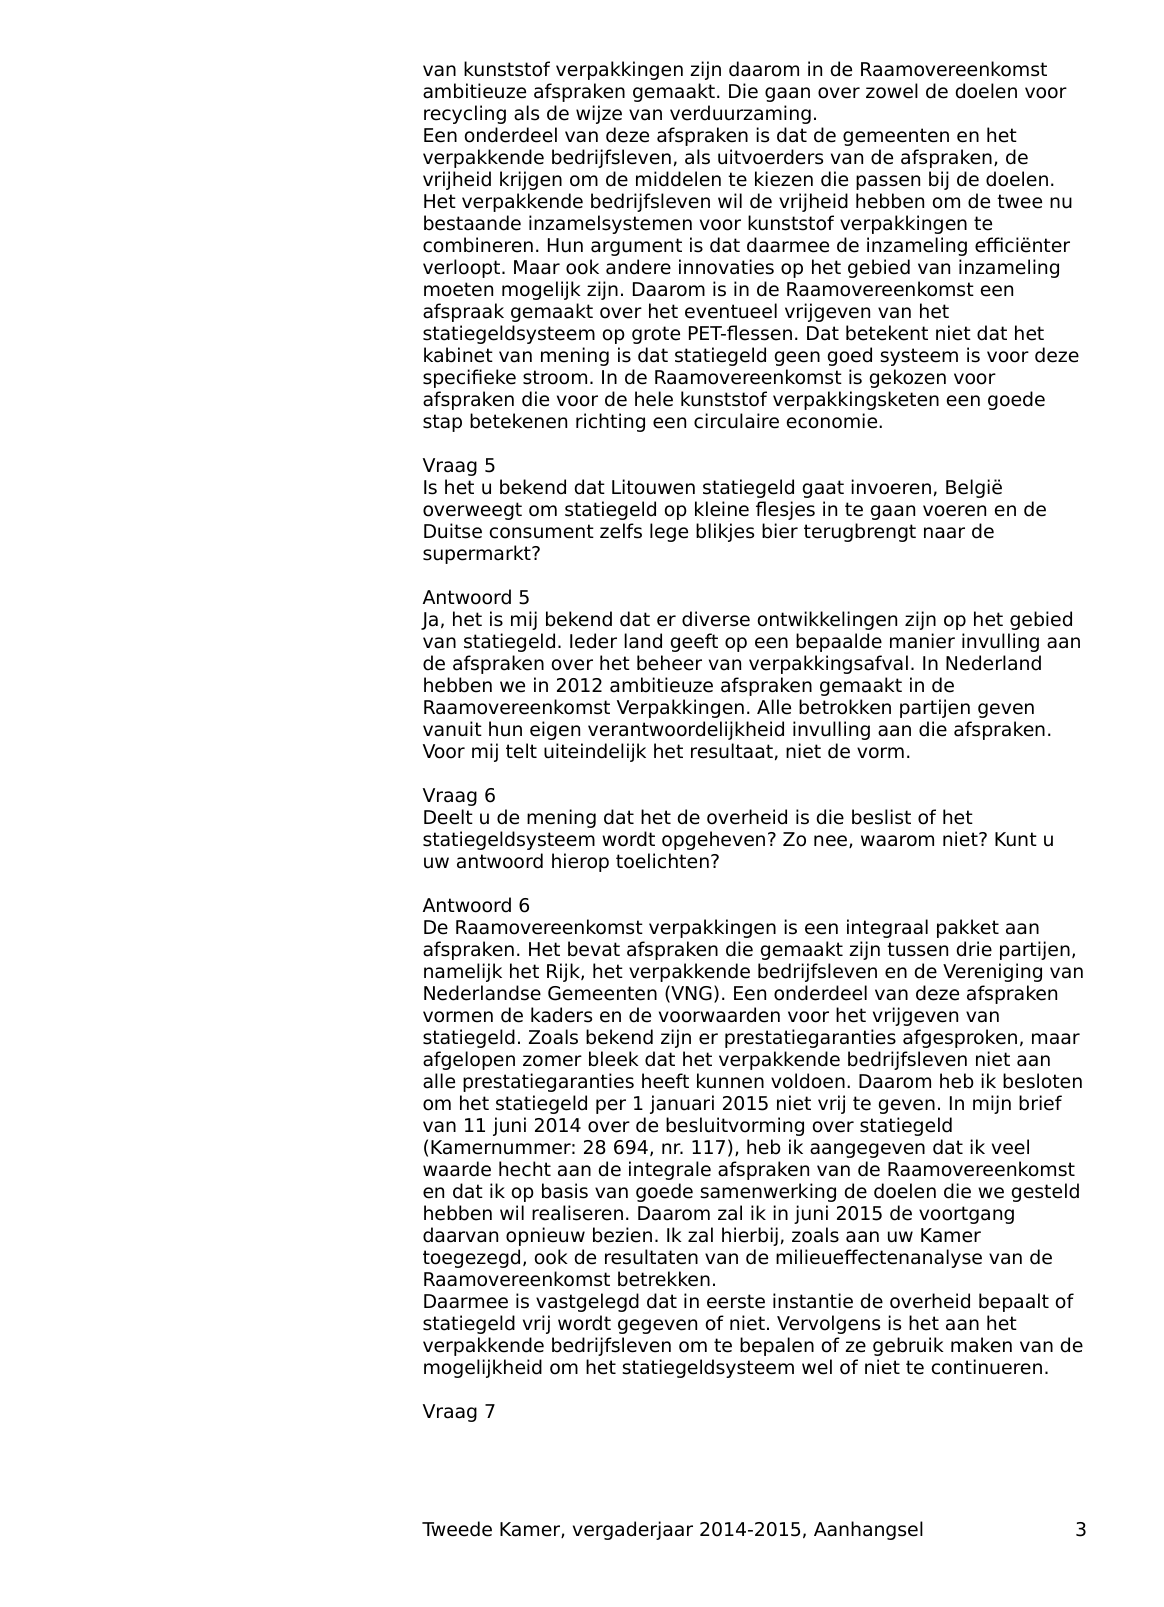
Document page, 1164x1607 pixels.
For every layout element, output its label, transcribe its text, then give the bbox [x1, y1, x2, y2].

text Vraag 7 [422, 1401, 1087, 1423]
text Een onderdeel van deze afspraken is dat de gemeenten en het verpakkende bedrijfsleven, als uitvoerders van de afspraken, de vrijheid krijgen om de middelen te kiezen die passen bij de doelen. [422, 125, 1087, 191]
text Deelt u de mening dat het de overheid is die beslist of het statiegeldsysteem wordt opgeheven? Zo nee, waarom niet? Kunt u uw antwoord hierop toelichten? [422, 807, 1087, 873]
text Daarmee is vastgelegd dat in eerste instantie de overheid bepaalt of statiegeld vrij wordt gegeven of niet. Vervolgens is het aan het verpakkende bedrijfsleven om te bepalen of ze gebruik maken van de mogelijkheid om het statiegeldsysteem wel of niet te continueren. [422, 1291, 1087, 1379]
text Antwoord 6 [422, 895, 1087, 917]
text van kunststof verpakkingen zijn daarom in de Raamovereenkomst ambitieuze afspraken gemaakt. Die gaan over zowel de doelen voor recycling als de wijze van verduurzaming. [422, 59, 1087, 125]
text De Raamovereenkomst verpakkingen is een integraal pakket aan afspraken. Het bevat afspraken die gemaakt zijn tussen drie partijen, namelijk het Rijk, het verpakkende bedrijfsleven en de Vereniging van Nederlandse Gemeenten (VNG). Een onderdeel van deze afspraken vormen de kaders en de voorwaarden voor het vrijgeven van statiegeld. Zoals bekend zijn er prestatiegaranties afgesproken, maar afgelopen zomer bleek dat het verpakkende bedrijfsleven niet aan alle prestatiegaranties heeft kunnen voldoen. Daarom heb ik besloten om het statiegeld per 1 januari 2015 niet vrij te geven. In mijn brief van 11 juni 2014 over de besluitvorming over statiegeld (Kamernummer: 28 694, nr. 117), heb ik aangegeven dat ik veel waarde hecht aan de integrale afspraken van de Raamovereenkomst en dat ik op basis van goede samenwerking de doelen die we gesteld hebben wil realiseren. Daarom zal ik in juni 2015 de voortgang daarvan opnieuw bezien. Ik zal hierbij, zoals aan uw Kamer toegezegd, ook de resultaten van de milieueffectenanalyse van de Raamovereenkomst betrekken. [422, 917, 1087, 1291]
text Vraag 6 [422, 785, 1087, 807]
text Ja, het is mij bekend dat er diverse ontwikkelingen zijn op het gebied van statiegeld. Ieder land geeft op een bepaalde manier invulling aan de afspraken over het beheer van verpakkingsafval. In Nederland hebben we in 2012 ambitieuze afspraken gemaakt in de Raamovereenkomst Verpakkingen. Alle betrokken partijen geven vanuit hun eigen verantwoordelijkheid invulling aan die afspraken. Voor mij telt uiteindelijk het resultaat, niet de vorm. [422, 609, 1087, 763]
text Is het u bekend dat Litouwen statiegeld gaat invoeren, België overweegt om statiegeld op kleine flesjes in te gaan voeren en de Duitse consument zelfs lege blikjes bier terugbrengt naar de supermarkt? [422, 477, 1087, 565]
text Antwoord 5 [422, 587, 1087, 609]
text Vraag 5 [422, 455, 1087, 477]
text Het verpakkende bedrijfsleven wil de vrijheid hebben om de twee nu bestaande inzamelsystemen voor kunststof verpakkingen te combineren. Hun argument is dat daarmee de inzameling efficiënter verloopt. Maar ook andere innovaties op het gebied van inzameling moeten mogelijk zijn. Daarom is in de Raamovereenkomst een afspraak gemaakt over het eventueel vrijgeven van het statiegeldsysteem op grote PET-flessen. Dat betekent niet dat het kabinet van mening is dat statiegeld geen goed systeem is voor deze specifieke stroom. In de Raamovereenkomst is gekozen voor afspraken die voor de hele kunststof verpakkingsketen een goede stap betekenen richting een circulaire economie. [422, 191, 1087, 433]
